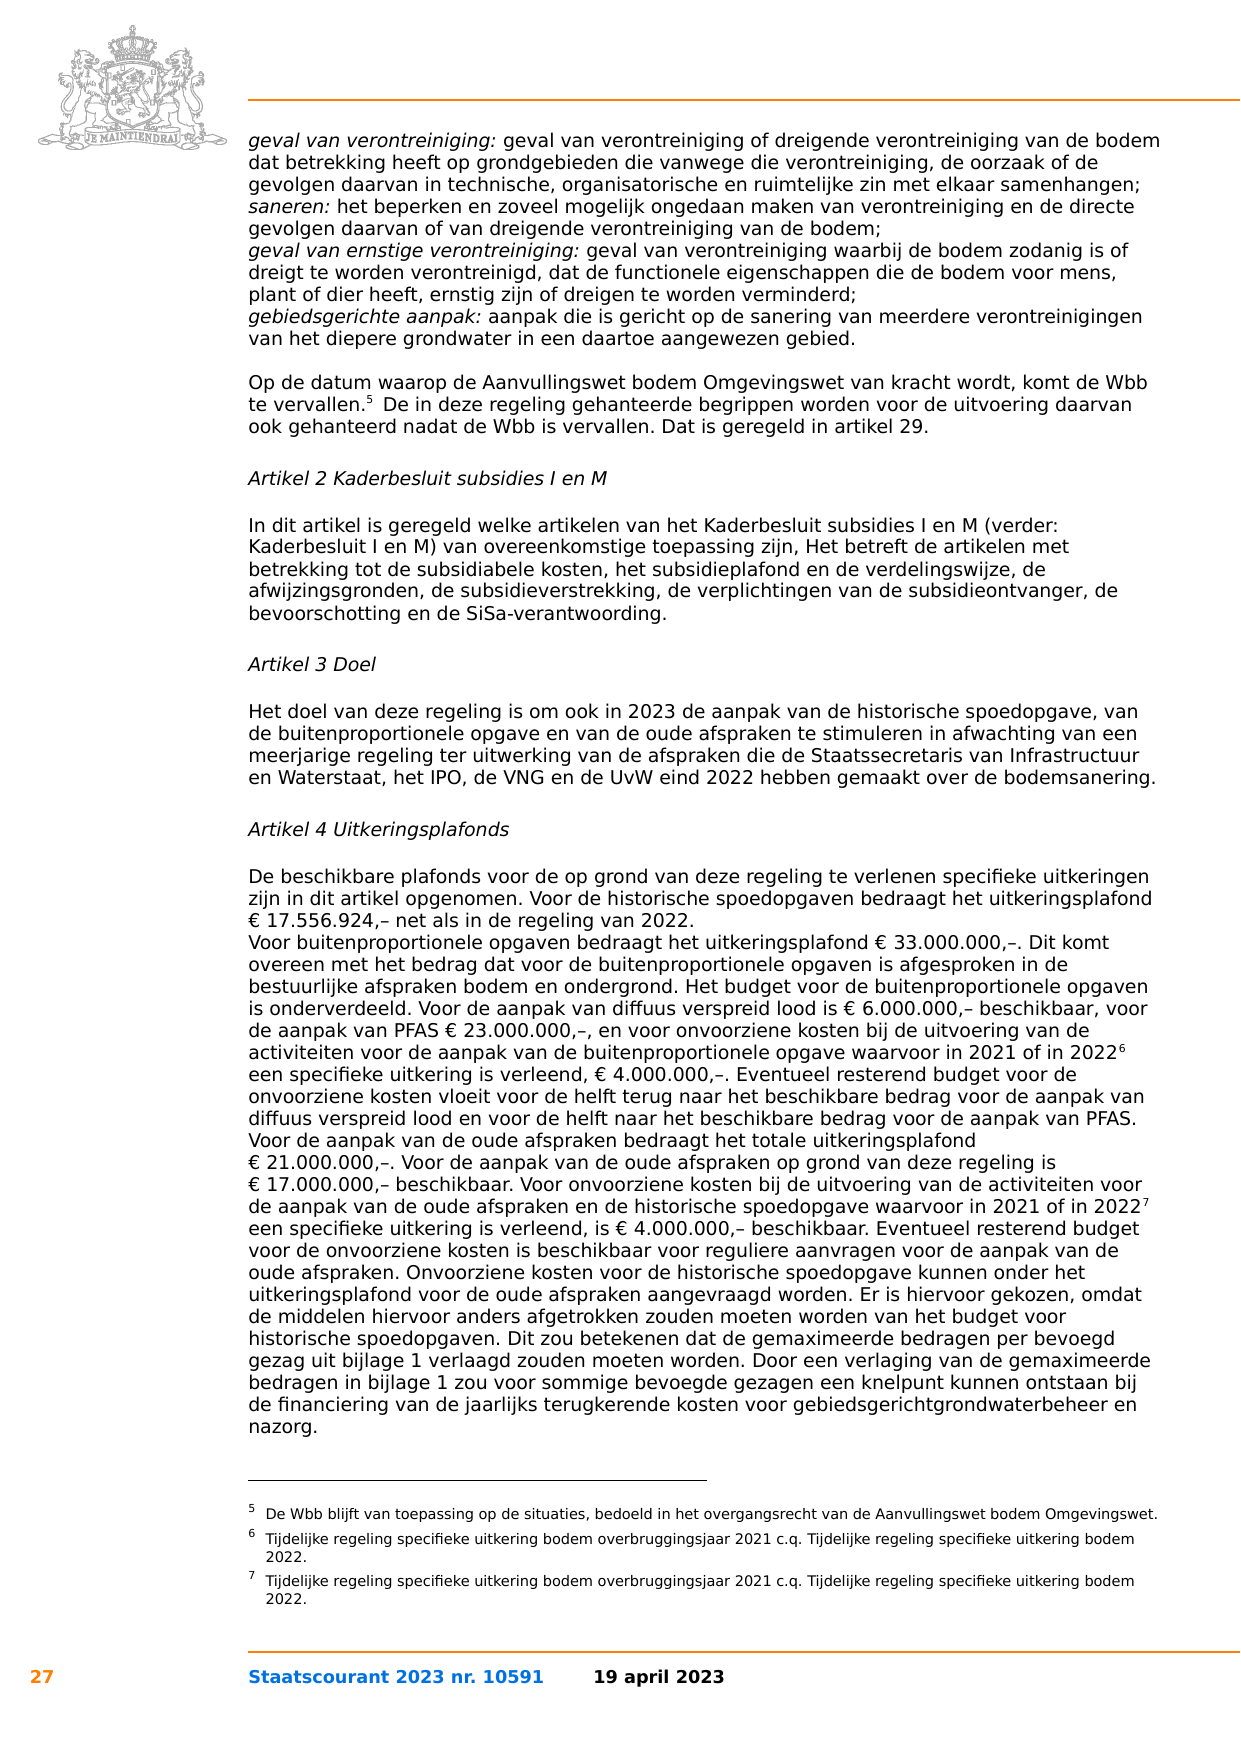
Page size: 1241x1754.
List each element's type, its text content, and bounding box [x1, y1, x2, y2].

subtitle Artikel 4 Uitkeringsplafonds [248, 819, 1163, 841]
text € 21.000.000,–. Voor de aanpak van de oude afspraken op grond van deze regeling is € 17.000.000,– beschikbaar. Voor onvoorziene kosten bij de uitvoering van de activiteiten voor de aanpak van de oude afspraken en de historische spoedopgave waarvoor in 2021 of in 2022 een specifieke uitkering is verleend, is € 4.000.000,– beschikbaar. Eventueel resterend budget voor de onvoorziene kosten is beschikbaar voor reguliere aanvragen voor de aanpak van de oude afspraken. Onvoorziene kosten voor de historische spoedopgave kunnen onder het uitkeringsplafond voor de oude afspraken aangevraagd worden. Er is hiervoor gekozen, omdat de middelen hiervoor anders afgetrokken zouden moeten worden van het budget voor historische spoedopgaven. Dit zou betekenen dat de gemaximeerde bedragen per bevoegd gezag uit bijlage 1 verlaagd zouden moeten worden. Door een verlaging van de gemaximeerde bedragen in bijlage 1 zou voor sommige bevoegde gezagen een knelpunt kunnen ontstaan bij de financiering van de jaarlijks terugkerende kosten voor gebiedsgerichtgrondwaterbeheer en nazorg. [248, 1152, 1163, 1438]
text De Wbb blijft van toepassing op de situaties, bedoeld in het overgangsrecht van de Aanvullingswet bodem Omgevingswet. [248, 1502, 1163, 1524]
text geval van verontreiniging: geval van verontreiniging of dreigende verontreiniging van de bodem dat betrekking heeft op grondgebieden die vanwege die verontreiniging, de oorzaak of de gevolgen daarvan in technische, organisatorische en ruimtelijke zin met elkaar samenhangen; [248, 130, 1163, 196]
text Tijdelijke regeling specifieke uitkering bodem overbruggingsjaar 2021 c.q. Tijdelijke regeling specifieke uitkering bodem 2022. [248, 1569, 1163, 1608]
text Voor de aanpak van de oude afspraken bedraagt het totale uitkeringsplafond [248, 1130, 1163, 1152]
subtitle Artikel 3 Doel [248, 654, 1163, 676]
text Het doel van deze regeling is om ook in 2023 de aanpak van de historische spoedopgave, van de buitenproportionele opgave en van de oude afspraken te stimuleren in afwachting van een meerjarige regeling ter uitwerking van de afspraken die de Staatssecretaris van Infrastructuur en Waterstaat, het IPO, de VNG en de UvW eind 2022 hebben gemaakt over de bodemsanering. [248, 701, 1163, 789]
subtitle Artikel 2 Kaderbesluit subsidies I en M [248, 467, 1163, 489]
text gebiedsgerichte aanpak: aanpak die is gericht op de sanering van meerdere verontreinigingen van het diepere grondwater in een daartoe aangewezen gebied. [248, 306, 1163, 350]
text Tijdelijke regeling specifieke uitkering bodem overbruggingsjaar 2021 c.q. Tijdelijke regeling specifieke uitkering bodem 2022. [248, 1527, 1163, 1566]
text De beschikbare plafonds voor de op grond van deze regeling te verlenen specifieke uitkeringen zijn in dit artikel opgenomen. Voor de historische spoedopgaven bedraagt het uitkeringsplafond € 17.556.924,– net als in de regeling van 2022. [248, 866, 1163, 932]
text saneren: het beperken en zoveel mogelijk ongedaan maken van verontreiniging en de directe gevolgen daarvan of van dreigende verontreiniging van de bodem; [248, 196, 1163, 240]
picture [38, 25, 227, 150]
text Voor buitenproportionele opgaven bedraagt het uitkeringsplafond € 33.000.000,–. Dit komt overeen met het bedrag dat voor de buitenproportionele opgaven is afgesproken in de bestuurlijke afspraken bodem en ondergrond. Het budget voor de buitenproportionele opgaven is onderverdeeld. Voor de aanpak van diffuus verspreid lood is € 6.000.000,– beschikbaar, voor de aanpak van PFAS € 23.000.000,–, en voor onvoorziene kosten bij de uitvoering van de activiteiten voor de aanpak van de buitenproportionele opgave waarvoor in 2021 of in 2022 een specifieke uitkering is verleend, € 4.000.000,–. Eventueel resterend budget voor de onvoorziene kosten vloeit voor de helft terug naar het beschikbare bedrag voor de aanpak van diffuus verspreid lood en voor de helft naar het beschikbare bedrag voor de aanpak van PFAS. [248, 932, 1163, 1130]
text Op de datum waarop de Aanvullingswet bodem Omgevingswet van kracht wordt, komt de Wbb te vervallen. De in deze regeling gehanteerde begrippen worden voor de uitvoering daarvan ook gehanteerd nadat de Wbb is vervallen. Dat is geregeld in artikel 29. [248, 372, 1163, 437]
text In dit artikel is geregeld welke artikelen van het Kaderbesluit subsidies I en M (verder: Kaderbesluit I en M) van overeenkomstige toepassing zijn, Het betreft de artikelen met betrekking tot de subsidiabele kosten, het subsidieplafond en de verdelingswijze, de afwijzingsgronden, de subsidieverstrekking, de verplichtingen van de subsidieontvanger, de bevoorschotting en de SiSa-verantwoording. [248, 514, 1163, 624]
text geval van ernstige verontreiniging: geval van verontreiniging waarbij de bodem zodanig is of dreigt te worden verontreinigd, dat de functionele eigenschappen die de bodem voor mens, plant of dier heeft, ernstig zijn of dreigen te worden verminderd; [248, 240, 1163, 306]
